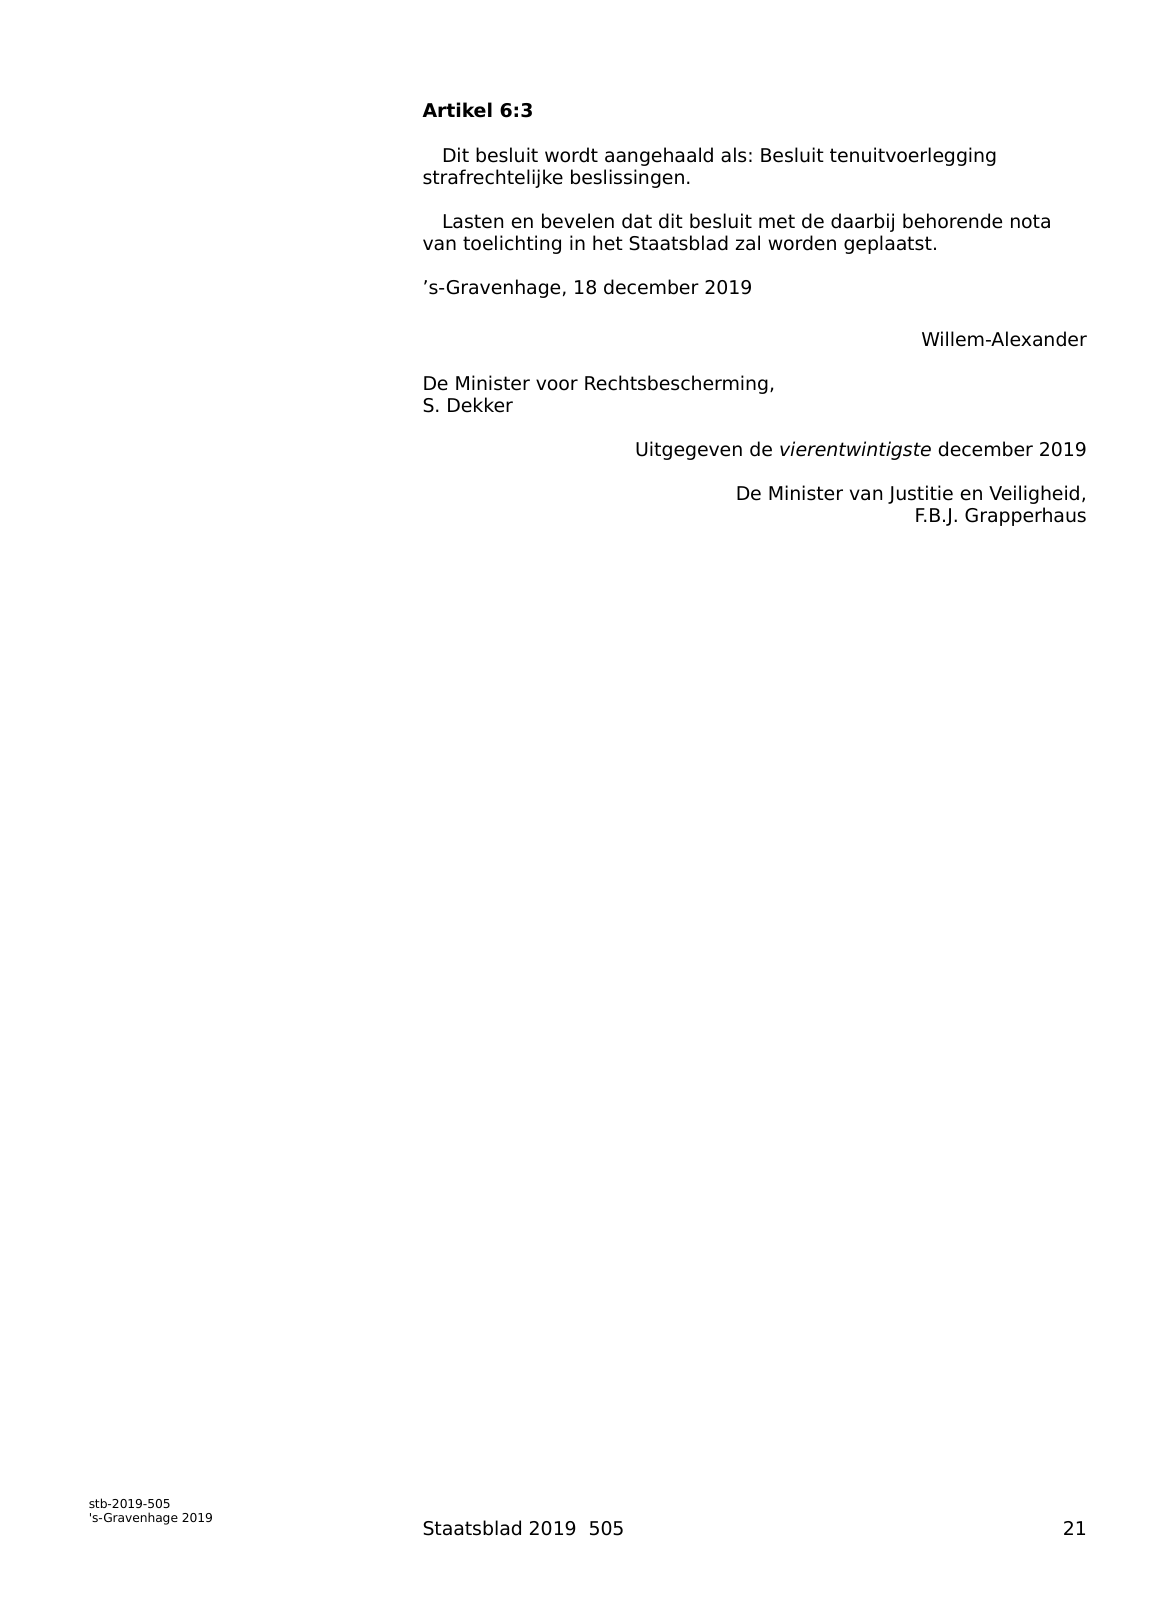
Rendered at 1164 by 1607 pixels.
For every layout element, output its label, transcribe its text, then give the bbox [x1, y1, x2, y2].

text Willem-Alexander [422, 329, 1087, 351]
text De Minister van Justitie en Veiligheid, F.B.J. Grapperhaus [422, 483, 1087, 527]
text 's-Gravenhage 2019 [88, 1511, 323, 1525]
text Lasten en bevelen dat dit besluit met de daarbij behorende nota van toelichting in het Staatsblad zal worden geplaatst. [422, 211, 1087, 255]
text Uitgegeven de vierentwintigste december 2019 [422, 439, 1087, 461]
subtitle Artikel 6:3 [422, 100, 1087, 122]
text stb-2019-505 [88, 1497, 323, 1511]
text ’s-Gravenhage, 18 december 2019 [422, 277, 1087, 299]
text De Minister voor Rechtsbescherming, S. Dekker [422, 373, 1087, 417]
text Dit besluit wordt aangehaald als: Besluit tenuitvoerlegging strafrechtelijke beslissingen. [422, 144, 1087, 188]
